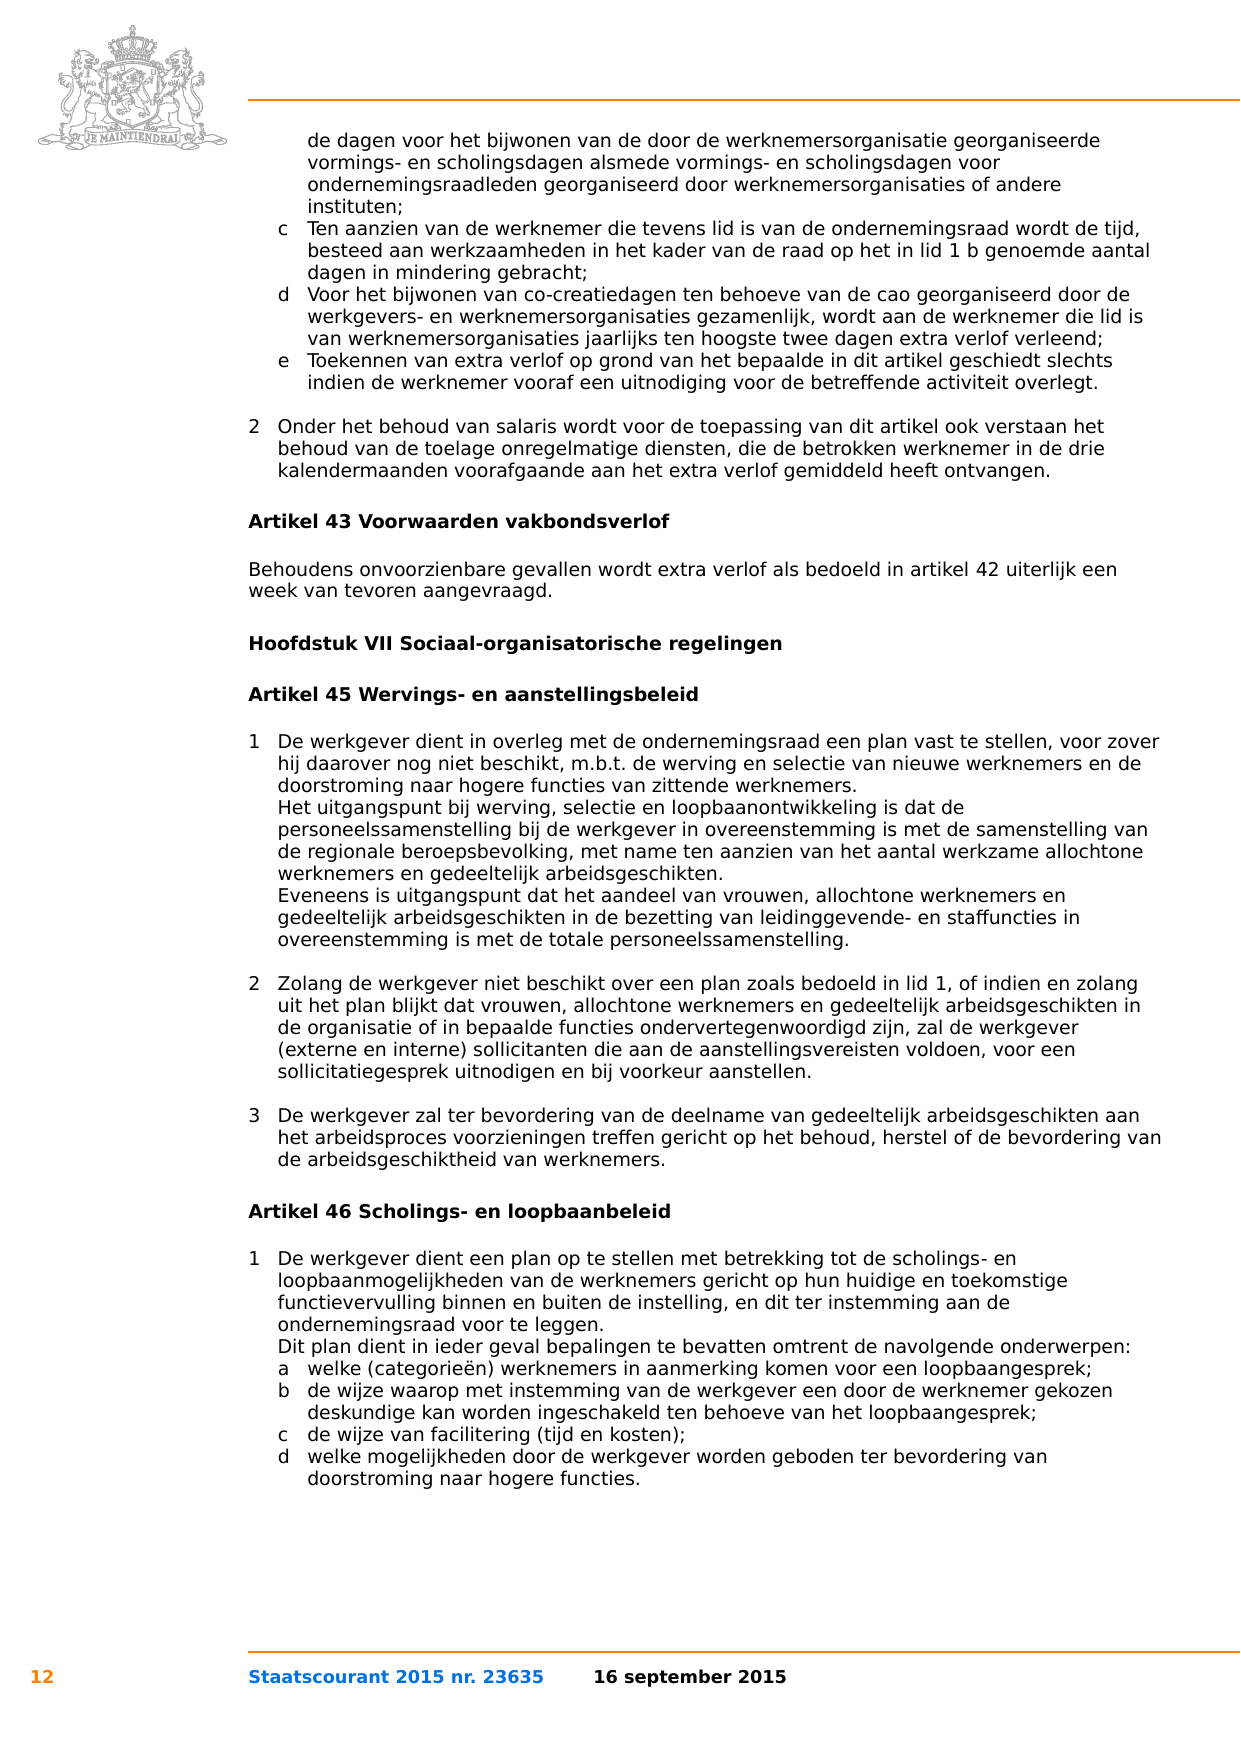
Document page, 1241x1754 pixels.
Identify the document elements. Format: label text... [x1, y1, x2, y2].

text Eveneens is uitgangspunt dat het aandeel van vrouwen, allochtone werknemers en gedeeltelijk arbeidsgeschikten in de bezetting van leidinggevende- en staffuncties in overeenstemming is met de totale personeelssamenstelling. [277, 885, 1163, 951]
subtitle Artikel 45 Wervings‑ en aanstellingsbeleid [248, 684, 1163, 706]
subtitle Artikel 46 Scholings‑ en loopbaanbeleid [248, 1201, 1163, 1223]
text b de wijze waarop met instemming van de werkgever een door de werknemer gekozen deskundige kan worden ingeschakeld ten behoeve van het loopbaangesprek; [278, 1379, 1163, 1423]
subtitle Hoofdstuk VII Sociaal-organisatorische regelingen [248, 632, 1163, 654]
text 2 Zolang de werkgever niet beschikt over een plan zoals bedoeld in lid 1, of indien en zolang uit het plan blijkt dat vrouwen, allochtone werknemers en gedeeltelijk arbeidsgeschikten in de organisatie of in bepaalde functies ondervertegenwoordigd zijn, zal de werkgever (externe en interne) sollicitanten die aan de aanstellingsvereisten voldoen, voor een sollicitatiegesprek uitnodigen en bij voorkeur aanstellen. [248, 973, 1163, 1083]
text c de wijze van facilitering (tijd en kosten); [278, 1423, 1163, 1446]
text de dagen voor het bijwonen van de door de werknemersorganisatie georganiseerde vormings- en scholingsdagen alsmede vormings- en scholingsdagen voor ondernemingsraadleden georganiseerd door werknemersorganisaties of andere instituten; [307, 130, 1163, 218]
text e Toekennen van extra verlof op grond van het bepaalde in dit artikel geschiedt slechts indien de werknemer vooraf een uitnodiging voor de betreffende activiteit overlegt. [278, 350, 1163, 394]
text 2 Onder het behoud van salaris wordt voor de toepassing van dit artikel ook verstaan het behoud van de toelage onregelmatige diensten, die de betrokken werknemer in de drie kalendermaanden voorafgaande aan het extra verlof gemiddeld heeft ontvangen. [248, 416, 1163, 481]
text d Voor het bijwonen van co-creatiedagen ten behoeve van de cao georganiseerd door de werkgevers- en werknemersorganisaties gezamenlijk, wordt aan de werknemer die lid is van werknemersorganisaties jaarlijks ten hoogste twee dagen extra verlof verleend; [278, 284, 1163, 350]
text Behoudens onvoorzienbare gevallen wordt extra verlof als bedoeld in artikel 42 uiterlijk een week van tevoren aangevraagd. [248, 558, 1163, 602]
text 1 De werkgever dient een plan op te stellen met betrekking tot de scholings‑ en loopbaanmogelijkheden van de werknemers gericht op hun huidige en toekomstige functievervulling binnen en buiten de instelling, en dit ter instemming aan de ondernemingsraad voor te leggen. [248, 1248, 1163, 1336]
text a welke (categorieën) werknemers in aanmerking komen voor een loopbaangesprek; [278, 1358, 1163, 1379]
text c Ten aanzien van de werknemer die tevens lid is van de ondernemingsraad wordt de tijd, besteed aan werkzaamheden in het kader van de raad op het in lid 1 b genoemde aantal dagen in mindering gebracht; [278, 218, 1163, 284]
subtitle Artikel 43 Voorwaarden vakbondsverlof [248, 511, 1163, 533]
text 3 De werkgever zal ter bevordering van de deelname van gedeeltelijk arbeidsgeschikten aan het arbeidsproces voorzieningen treffen gericht op het behoud, herstel of de bevordering van de arbeidsgeschiktheid van werknemers. [248, 1105, 1163, 1171]
text Het uitgangspunt bij werving, selectie en loopbaanontwikkeling is dat de personeelssamenstelling bij de werkgever in overeenstemming is met de samenstelling van de regionale beroepsbevolking, met name ten aanzien van het aantal werkzame allochtone werknemers en gedeeltelijk arbeidsgeschikten. [277, 797, 1163, 885]
text 1 De werkgever dient in overleg met de ondernemingsraad een plan vast te stellen, voor zover hij daarover nog niet beschikt, m.b.t. de werving en selectie van nieuwe werknemers en de doorstroming naar hogere functies van zittende werknemers. [248, 731, 1163, 797]
text d welke mogelijkheden door de werkgever worden geboden ter bevordering van doorstroming naar hogere functies. [278, 1446, 1163, 1489]
picture [38, 25, 227, 150]
text Dit plan dient in ieder geval bepalingen te bevatten omtrent de navolgende onderwerpen: [277, 1336, 1163, 1358]
